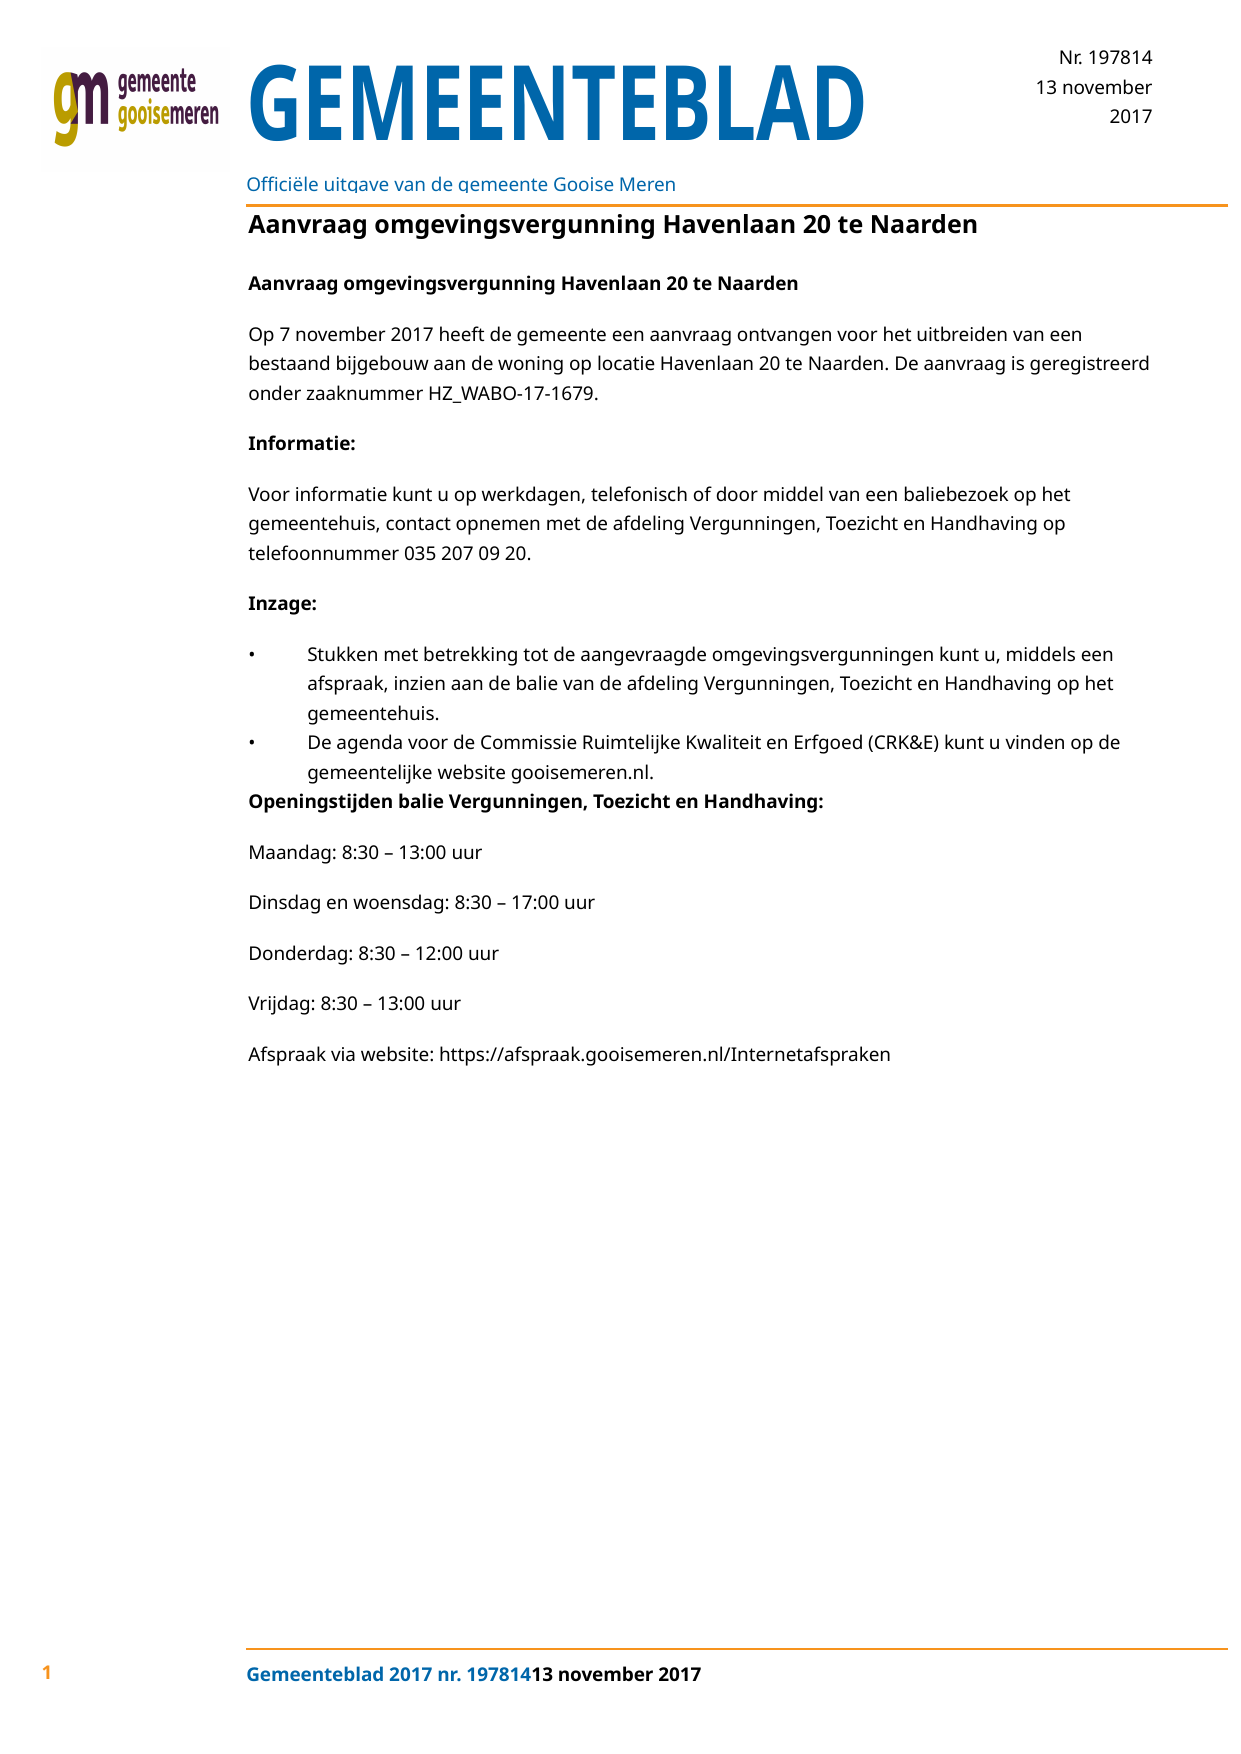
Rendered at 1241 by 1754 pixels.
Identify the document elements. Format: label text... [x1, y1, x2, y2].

text Informatie: [248, 430, 1152, 456]
text Aanvraag omgevingsvergunning Havenlaan 20 te Naarden [248, 207, 1152, 241]
text Vrijdag: 8:30 – 13:00 uur [248, 990, 1152, 1016]
text Donderdag: 8:30 – 12:00 uur [248, 940, 1152, 966]
text Dinsdag en woensdag: 8:30 – 17:00 uur [248, 889, 1152, 915]
text Inzage: [248, 590, 1152, 616]
list Stukken met betrekking tot de aangevraagde omgevingsvergunningen kunt u, middels een afspraak, inzien aan de balie van de afdeling Vergunningen, Toezicht en Handhaving op het gemeentehuis. [248, 641, 1152, 726]
picture [41, 47, 231, 172]
text Afspraak via website: https://afspraak.gooisemeren.nl/Internetafspraken [248, 1041, 1152, 1066]
list De agenda voor de Commissie Ruimtelijke Kwaliteit en Erfgoed (CRK&E) kunt u vinden op de gemeentelijke website gooisemeren.nl. [248, 729, 1152, 785]
text Openingstijden balie Vergunningen, Toezicht en Handhaving: [248, 789, 1152, 814]
text Maandag: 8:30 – 13:00 uur [248, 839, 1152, 865]
text Aanvraag omgevingsvergunning Havenlaan 20 te Naarden [248, 270, 1152, 296]
text Voor informatie kunt u op werkdagen, telefonisch of door middel van een baliebezoek op het gemeentehuis, contact opnemen met de afdeling Vergunningen, Toezicht en Handhaving op telefoonnummer 035 207 09 20. [248, 481, 1152, 566]
text Op 7 november 2017 heeft de gemeente een aanvraag ontvangen voor het uitbreiden van een bestaand bijgebouw aan de woning op locatie Havenlaan 20 te Naarden. De aanvraag is geregistreerd onder zaaknummer HZ_WABO-17-1679. [248, 321, 1152, 406]
